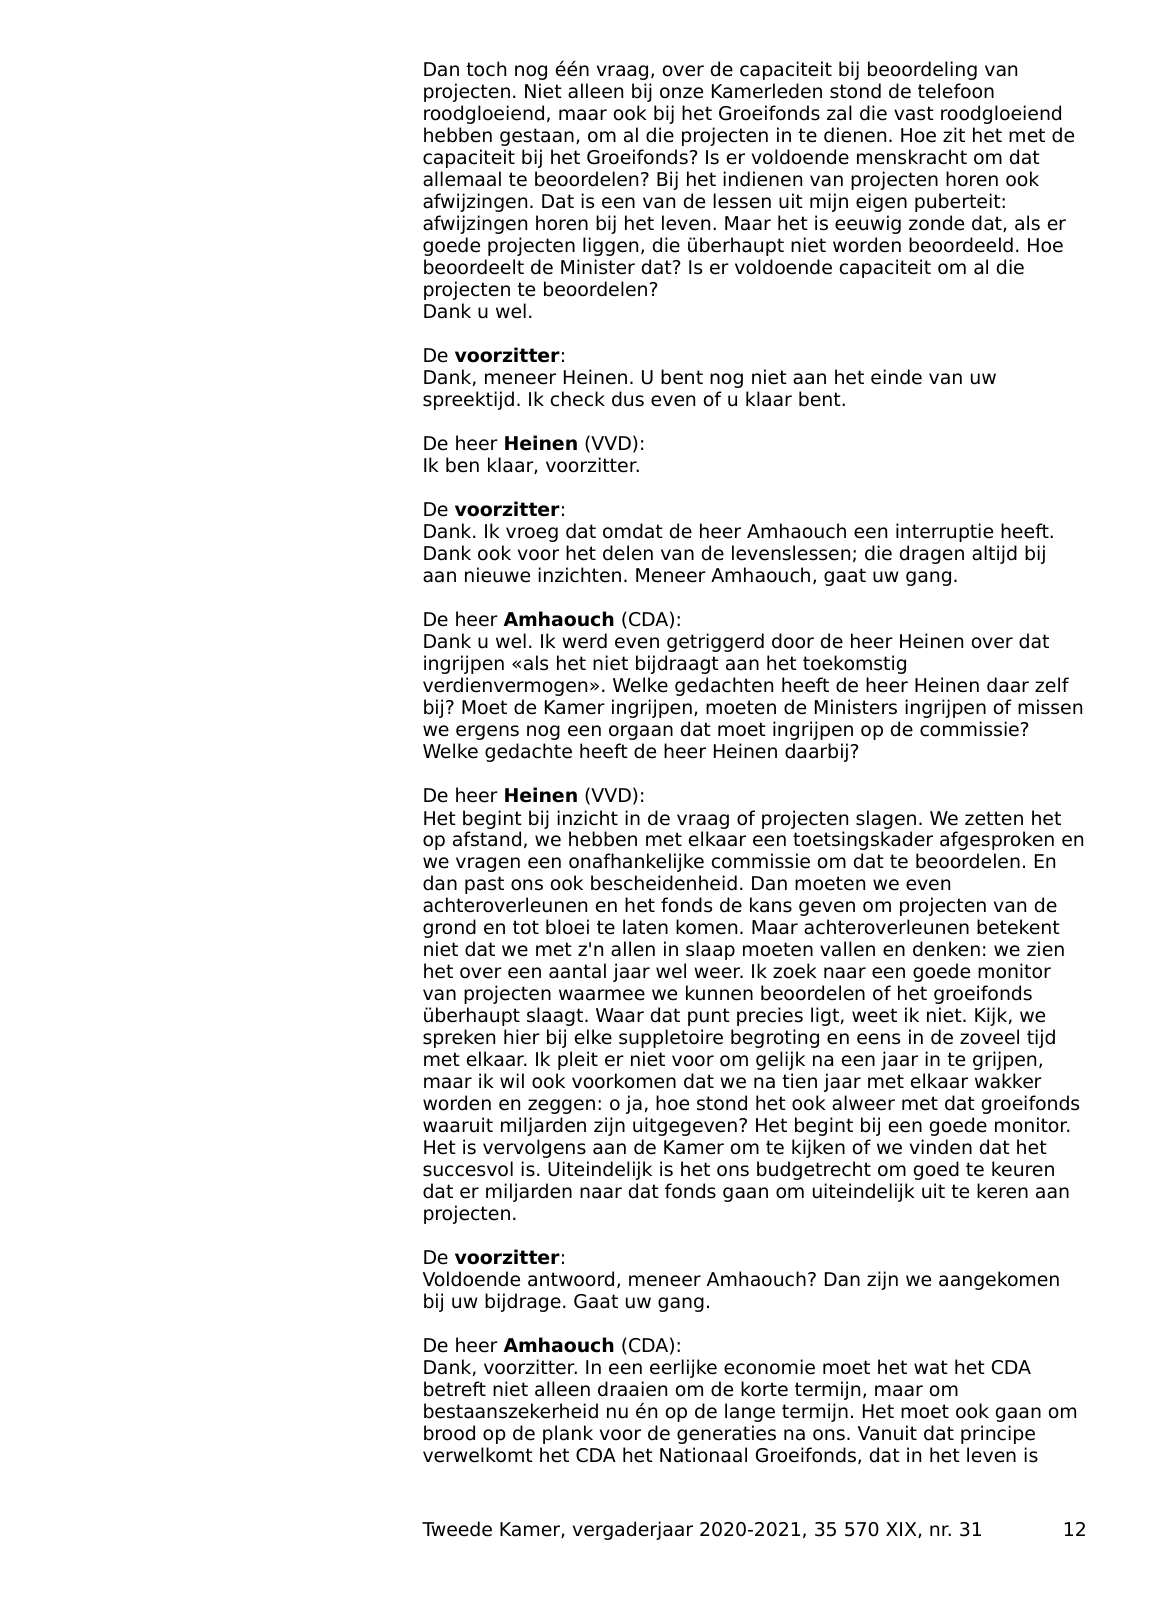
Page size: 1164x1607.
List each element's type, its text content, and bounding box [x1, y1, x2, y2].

text Dan toch nog één vraag, over de capaciteit bij beoordeling van projecten. Niet alleen bij onze Kamerleden stond de telefoon roodgloeiend, maar ook bij het Groeifonds zal die vast roodgloeiend hebben gestaan, om al die projecten in te dienen. Hoe zit het met de capaciteit bij het Groeifonds? Is er voldoende menskracht om dat allemaal te beoordelen? Bij het indienen van projecten horen ook afwijzingen. Dat is een van de lessen uit mijn eigen puberteit: afwijzingen horen bij het leven. Maar het is eeuwig zonde dat, als er goede projecten liggen, die überhaupt niet worden beoordeeld. Hoe beoordeelt de Minister dat? Is er voldoende capaciteit om al die projecten te beoordelen? [422, 59, 1087, 301]
text Dank. Ik vroeg dat omdat de heer Amhaouch een interruptie heeft. Dank ook voor het delen van de levenslessen; die dragen altijd bij aan nieuwe inzichten. Meneer Amhaouch, gaat uw gang. [422, 521, 1087, 587]
text De heer Amhaouch (CDA): [422, 609, 1087, 631]
text Dank u wel. [422, 301, 1087, 323]
text Dank, meneer Heinen. U bent nog niet aan het einde van uw spreektijd. Ik check dus even of u klaar bent. [422, 367, 1087, 411]
text Het begint bij inzicht in de vraag of projecten slagen. We zetten het op afstand, we hebben met elkaar een toetsingskader afgesproken en we vragen een onafhankelijke commissie om dat te beoordelen. En dan past ons ook bescheidenheid. Dan moeten we even achteroverleunen en het fonds de kans geven om projecten van de grond en tot bloei te laten komen. Maar achteroverleunen betekent niet dat we met z'n allen in slaap moeten vallen en denken: we zien het over een aantal jaar wel weer. Ik zoek naar een goede monitor van projecten waarmee we kunnen beoordelen of het groeifonds überhaupt slaagt. Waar dat punt precies ligt, weet ik niet. Kijk, we spreken hier bij elke suppletoire begroting en eens in de zoveel tijd met elkaar. Ik pleit er niet voor om gelijk na een jaar in te grijpen, maar ik wil ook voorkomen dat we na tien jaar met elkaar wakker worden en zeggen: o ja, hoe stond het ook alweer met dat groeifonds waaruit miljarden zijn uitgegeven? Het begint bij een goede monitor. Het is vervolgens aan de Kamer om te kijken of we vinden dat het succesvol is. Uiteindelijk is het ons budgetrecht om goed te keuren dat er miljarden naar dat fonds gaan om uiteindelijk uit te keren aan projecten. [422, 807, 1087, 1225]
text De voorzitter: [422, 499, 1087, 521]
text De heer Amhaouch (CDA): [422, 1335, 1087, 1357]
text Dank, voorzitter. In een eerlijke economie moet het wat het CDA betreft niet alleen draaien om de korte termijn, maar om bestaanszekerheid nu én op de lange termijn. Het moet ook gaan om brood op de plank voor de generaties na ons. Vanuit dat principe verwelkomt het CDA het Nationaal Groeifonds, dat in het leven is [422, 1357, 1087, 1467]
text De heer Heinen (VVD): [422, 433, 1087, 455]
text De heer Heinen (VVD): [422, 785, 1087, 807]
text Voldoende antwoord, meneer Amhaouch? Dan zijn we aangekomen bij uw bijdrage. Gaat uw gang. [422, 1269, 1087, 1313]
text Dank u wel. Ik werd even getriggerd door de heer Heinen over dat ingrijpen «als het niet bijdraagt aan het toekomstig verdienvermogen». Welke gedachten heeft de heer Heinen daar zelf bij? Moet de Kamer ingrijpen, moeten de Ministers ingrijpen of missen we ergens nog een orgaan dat moet ingrijpen op de commissie? Welke gedachte heeft de heer Heinen daarbij? [422, 631, 1087, 763]
text De voorzitter: [422, 345, 1087, 367]
text Ik ben klaar, voorzitter. [422, 455, 1087, 477]
text De voorzitter: [422, 1247, 1087, 1269]
